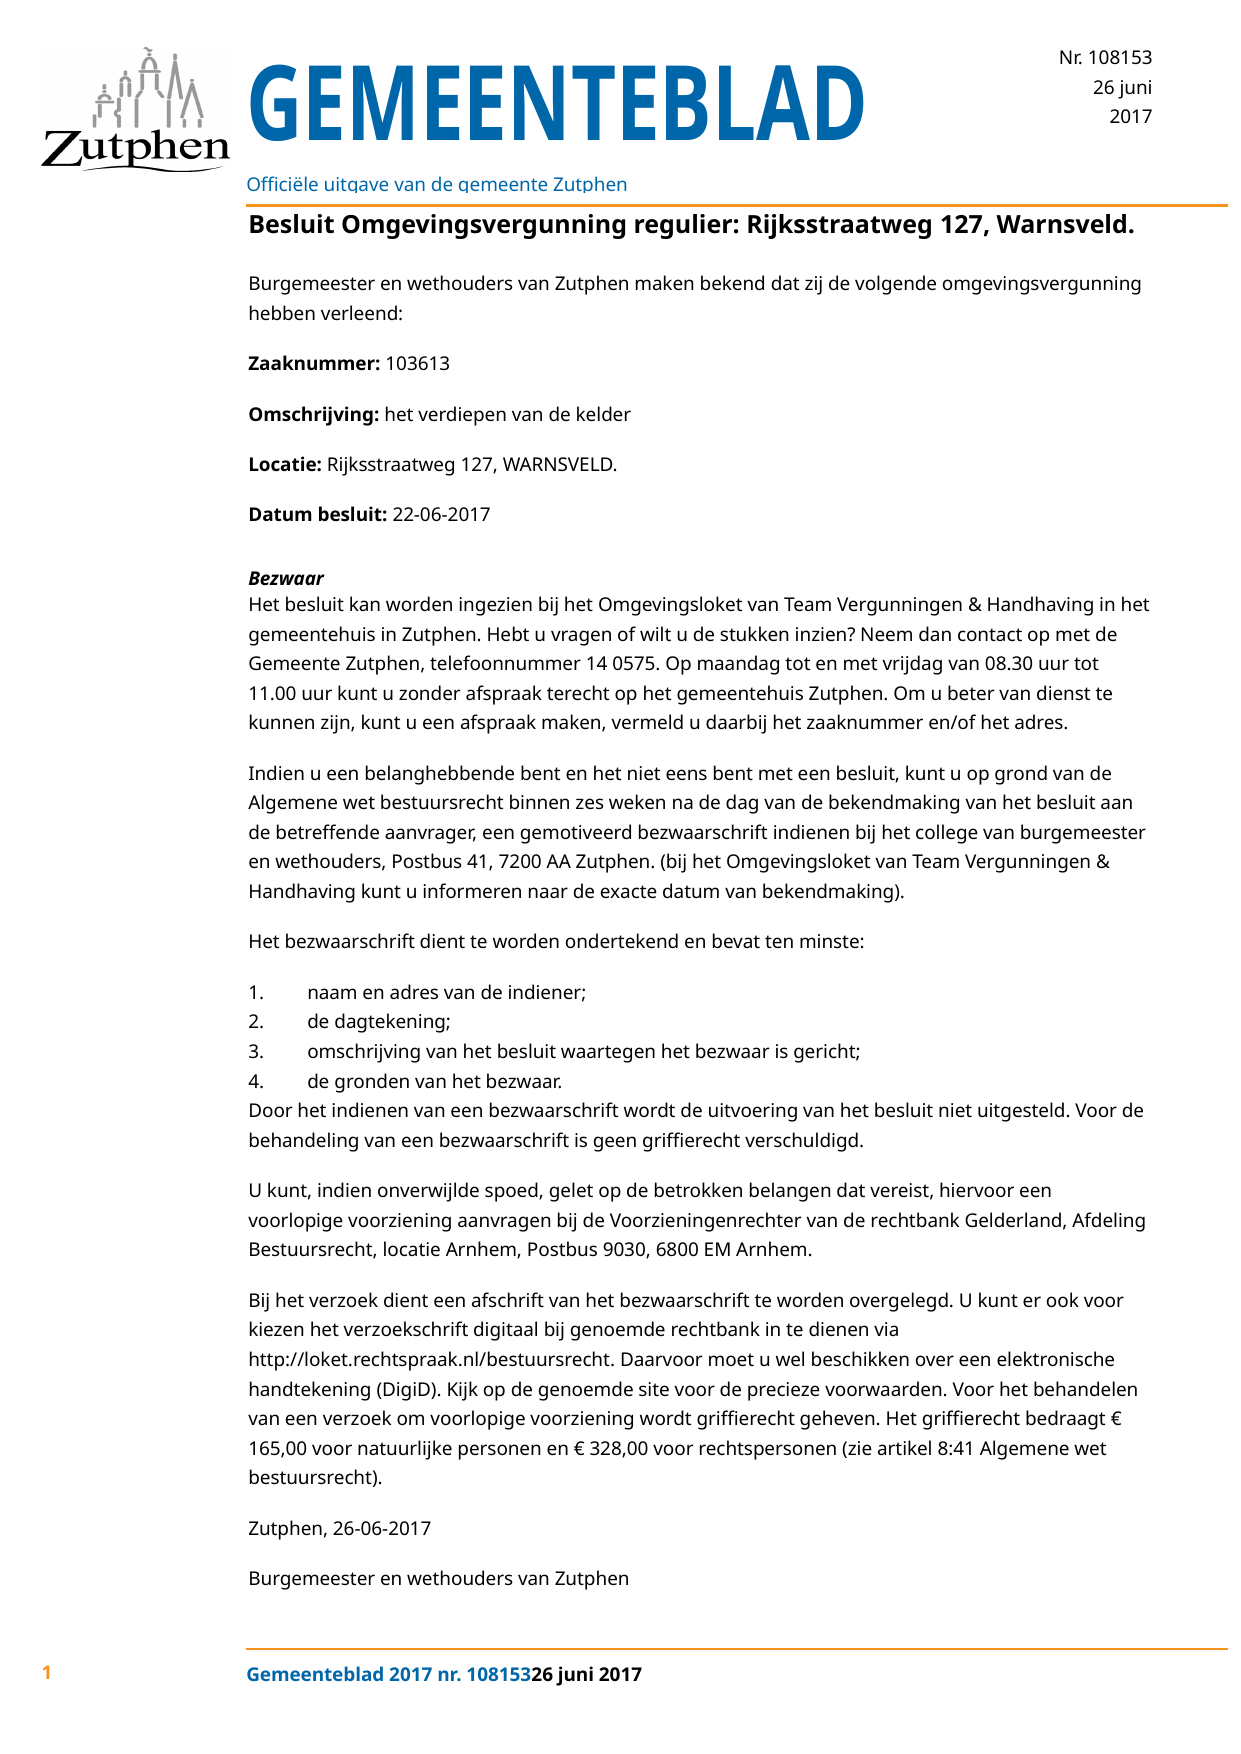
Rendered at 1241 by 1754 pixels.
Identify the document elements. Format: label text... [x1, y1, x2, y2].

list naam en adres van de indiener; [248, 979, 1152, 1005]
text U kunt, indien onverwijlde spoed, gelet op de betrokken belangen dat vereist, hiervoor een voorlopige voorziening aanvragen bij de Voorzieningenrechter van de rechtbank Gelderland, Afdeling Bestuursrecht, locatie Arnhem, Postbus 9030, 6800 EM Arnhem. [248, 1177, 1152, 1262]
text Het bezwaarschrift dient te worden ondertekend en bevat ten minste: [248, 929, 1152, 954]
text Datum besluit: 22-06-2017 [248, 502, 1152, 527]
text Indien u een belanghebbende bent en het niet eens bent met een besluit, kunt u op grond van de Algemene wet bestuursrecht binnen zes weken na de dag van de bekendmaking van het besluit aan de betreffende aanvrager, een gemotiveerd bezwaarschrift indienen bij het college van burgemeester en wethouders, Postbus 41, 7200 AA Zutphen. (bij het Omgevingsloket van Team Vergunningen & Handhaving kunt u informeren naar de exacte datum van bekendmaking). [248, 760, 1152, 904]
text Locatie: Rijksstraatweg 127, WARNSVELD. [248, 451, 1152, 477]
text Burgemeester en wethouders van Zutphen maken bekend dat zij de volgende omgevingsvergunning hebben verleend: [248, 270, 1152, 326]
list de dagtekening; [248, 1009, 1152, 1034]
text Burgemeester en wethouders van Zutphen [248, 1565, 1152, 1591]
list de gronden van het bezwaar. [248, 1068, 1152, 1094]
text Zutphen, 26-06-2017 [248, 1515, 1152, 1541]
picture [41, 47, 231, 172]
text Bij het verzoek dient een afschrift van het bezwaarschrift te worden overgelegd. U kunt er ook voor kiezen het verzoekschrift digitaal bij genoemde rechtbank in te dienen via http://loket.rechtspraak.nl/bestuursrecht. Daarvoor moet u wel beschikken over een elektronische handtekening (DigiD). Kijk op de genoemde site voor de precieze voorwaarden. Voor het behandelen van een verzoek om voorlopige voorziening wordt griffierecht geheven. Het griffierecht bedraagt € 165,00 voor natuurlijke personen en € 328,00 voor rechtspersonen (zie artikel 8:41 Algemene wet bestuursrecht). [248, 1287, 1152, 1490]
text Door het indienen van een bezwaarschrift wordt de uitvoering van het besluit niet uitgesteld. Voor de behandeling van een bezwaarschrift is geen griffierecht verschuldigd. [248, 1097, 1152, 1153]
text Bezwaar [248, 566, 1152, 591]
text Besluit Omgevingsvergunning regulier: Rijksstraatweg 127, Warnsveld. [248, 207, 1152, 241]
text Het besluit kan worden ingezien bij het Omgevingsloket van Team Vergunningen & Handhaving in het gemeentehuis in Zutphen. Hebt u vragen of wilt u de stukken inzien? Neem dan contact op met de Gemeente Zutphen, telefoonnummer 14 0575. Op maandag tot en met vrijdag van 08.30 uur tot 11.00 uur kunt u zonder afspraak terecht op het gemeentehuis Zutphen. Om u beter van dienst te kunnen zijn, kunt u een afspraak maken, vermeld u daarbij het zaaknummer en/of het adres. [248, 591, 1152, 735]
text Zaaknummer: 103613 [248, 350, 1152, 376]
list omschrijving van het besluit waartegen het bezwaar is gericht; [248, 1038, 1152, 1064]
text Omschrijving: het verdiepen van de kelder [248, 401, 1152, 426]
